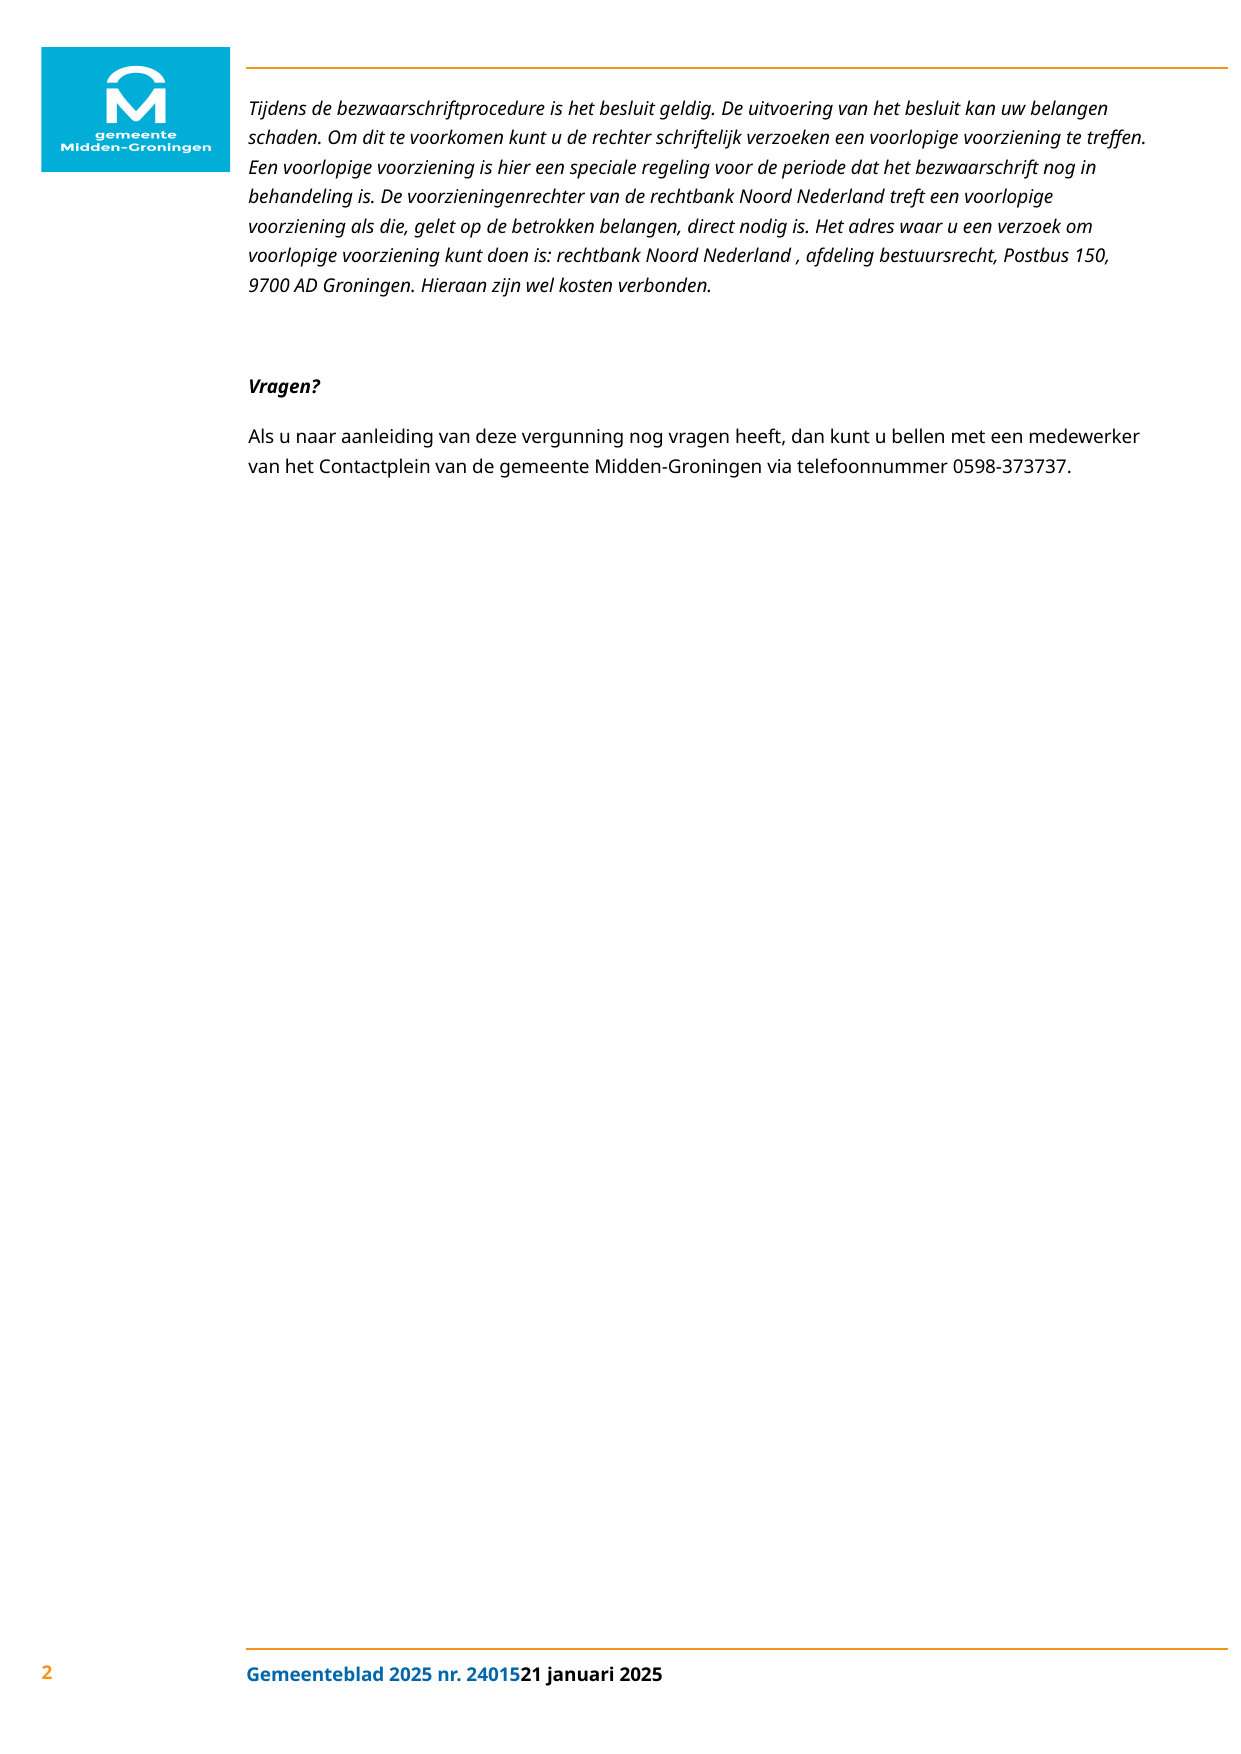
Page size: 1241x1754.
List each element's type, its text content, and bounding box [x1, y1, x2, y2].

picture [184, 146, 190, 153]
text Vragen? [248, 373, 1152, 399]
picture [107, 89, 165, 122]
text Als u naar aanleiding van deze vergunning nog vragen heeft, dan kunt u bellen met een medewerker van het Contactplein van de gemeente Midden-Groningen via telefoonnummer 0598-373737. [248, 423, 1152, 479]
picture [108, 66, 164, 82]
text Tijdens de bezwaarschriftprocedure is het besluit geldig. De uitvoering van het besluit kan uw belangen schaden. Om dit te voorkomen kunt u de rechter schriftelijk verzoeken een voorlopige voorziening te treffen. Een voorlopige voorziening is hier een speciale regeling voor de periode dat het bezwaarschrift nog in behandeling is. De voorzieningenrechter van de rechtbank Noord Nederland treft een voorlopige voorziening als die, gelet op de betrokken belangen, direct nodig is. Het adres waar u een verzoek om voorlopige voorziening kunt doen is: rechtbank Noord Nederland , afdeling bestuursrecht, Postbus 150, 9700 AD Groningen. Hieraan zijn wel kosten verbonden. [248, 95, 1152, 298]
